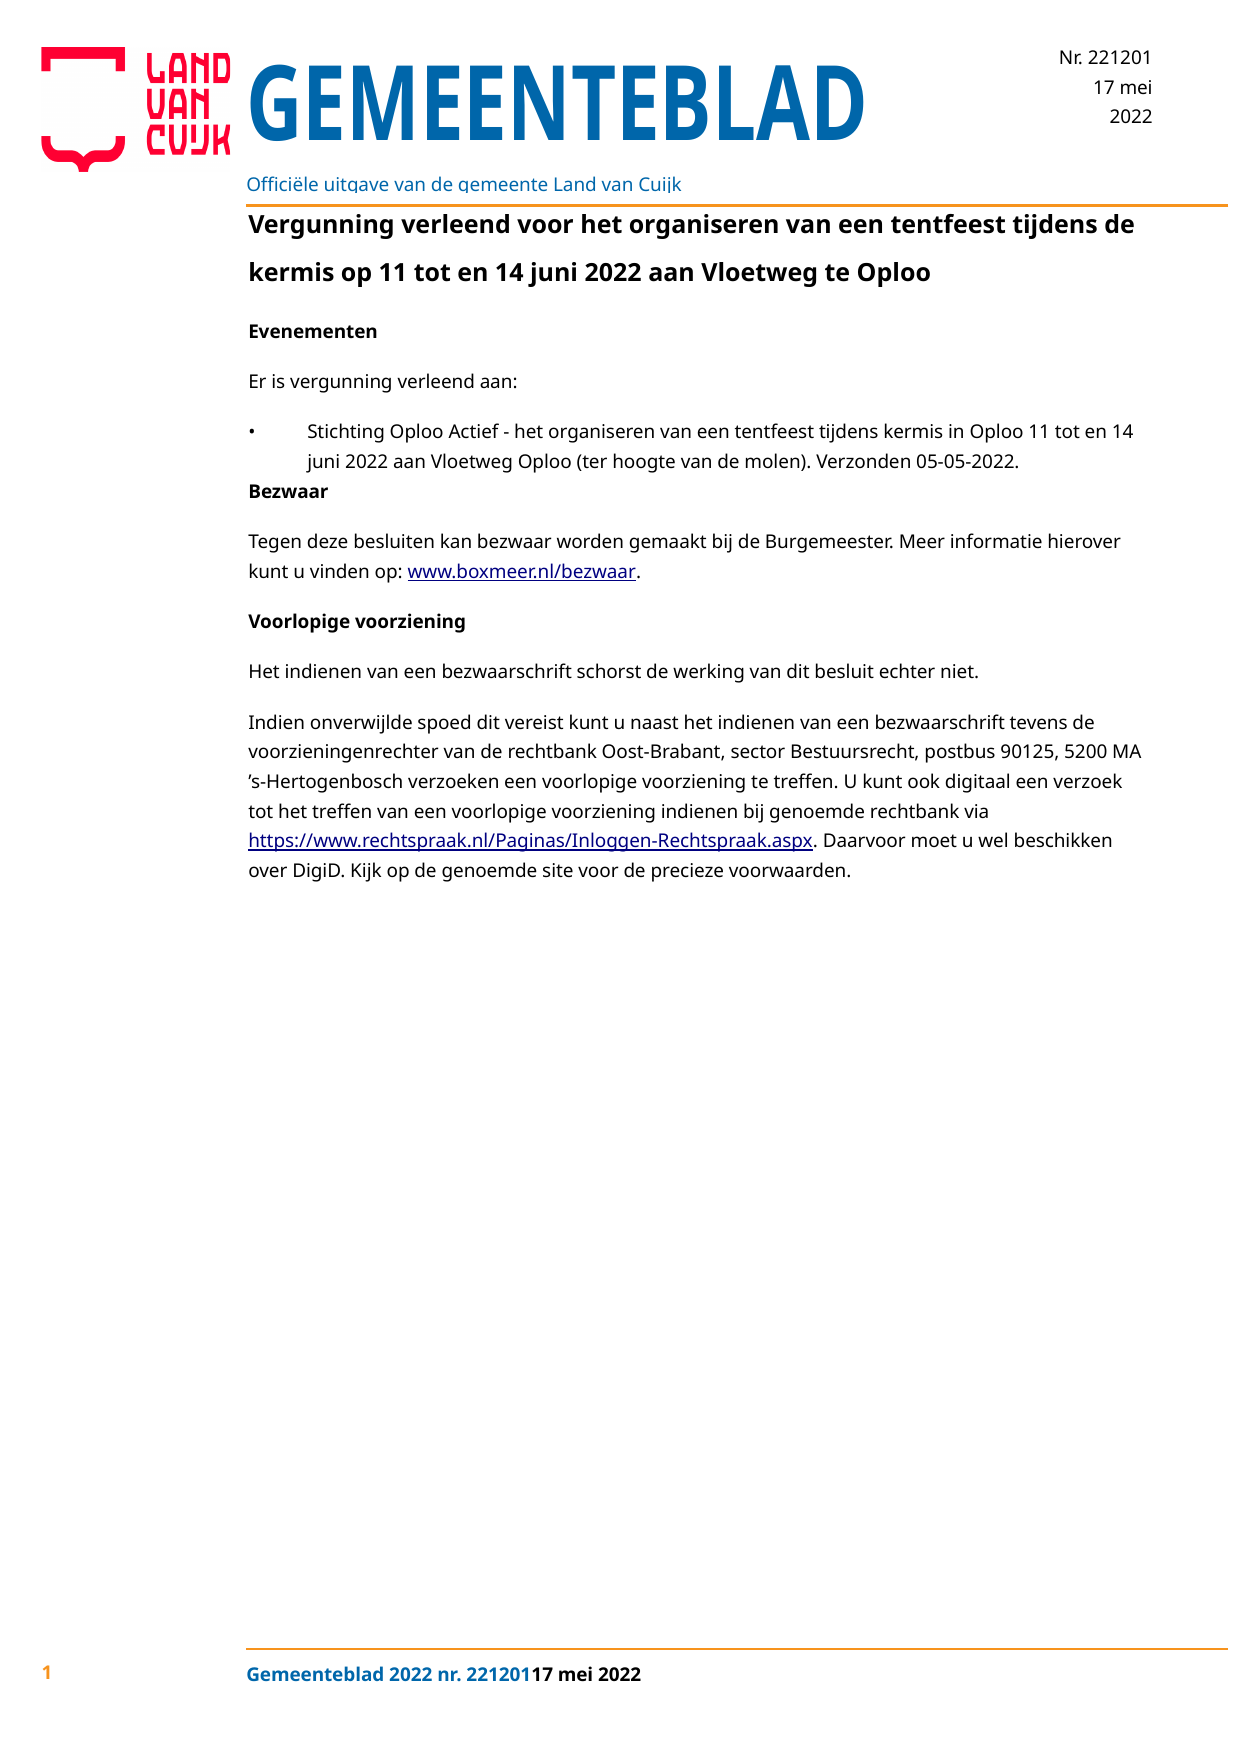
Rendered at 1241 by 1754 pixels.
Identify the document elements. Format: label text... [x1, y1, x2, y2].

text Vergunning verleend voor het organiseren van een tentfeest tijdens de kermis op 11 tot en 14 juni 2022 aan Vloetweg te Oploo [248, 207, 1152, 288]
text Evenementen [248, 318, 1152, 344]
text Bezwaar [248, 478, 1152, 504]
text Indien onverwijlde spoed dit vereist kunt u naast het indienen van een bezwaarschrift tevens de voorzieningenrechter van de rechtbank Oost-Brabant, sector Bestuursrecht, postbus 90125, 5200 MA ’s-Hertogenbosch verzoeken een voorlopige voorziening te treffen. U kunt ook digitaal een verzoek tot het treffen van een voorlopige voorziening indienen bij genoemde rechtbank via https://www.rechtspraak.nl/Paginas/Inloggen-Rechtspraak.aspx. Daarvoor moet u wel beschikken over DigiD. Kijk op de genoemde site voor de precieze voorwaarden. [248, 709, 1152, 883]
text Er is vergunning verleend aan: [248, 368, 1152, 394]
text Tegen deze besluiten kan bezwaar worden gemaakt bij de Burgemeester. Meer informatie hierover kunt u vinden op: www.boxmeer.nl/bezwaar. [248, 528, 1152, 584]
picture [41, 47, 231, 172]
text Het indienen van een bezwaarschrift schorst de werking van dit besluit echter niet. [248, 659, 1152, 684]
text Voorlopige voorziening [248, 608, 1152, 634]
list Stichting Oploo Actief - het organiseren van een tentfeest tijdens kermis in Oploo 11 tot en 14 juni 2022 aan Vloetweg Oploo (ter hoogte van de molen). Verzonden 05-05-2022. [248, 419, 1152, 474]
